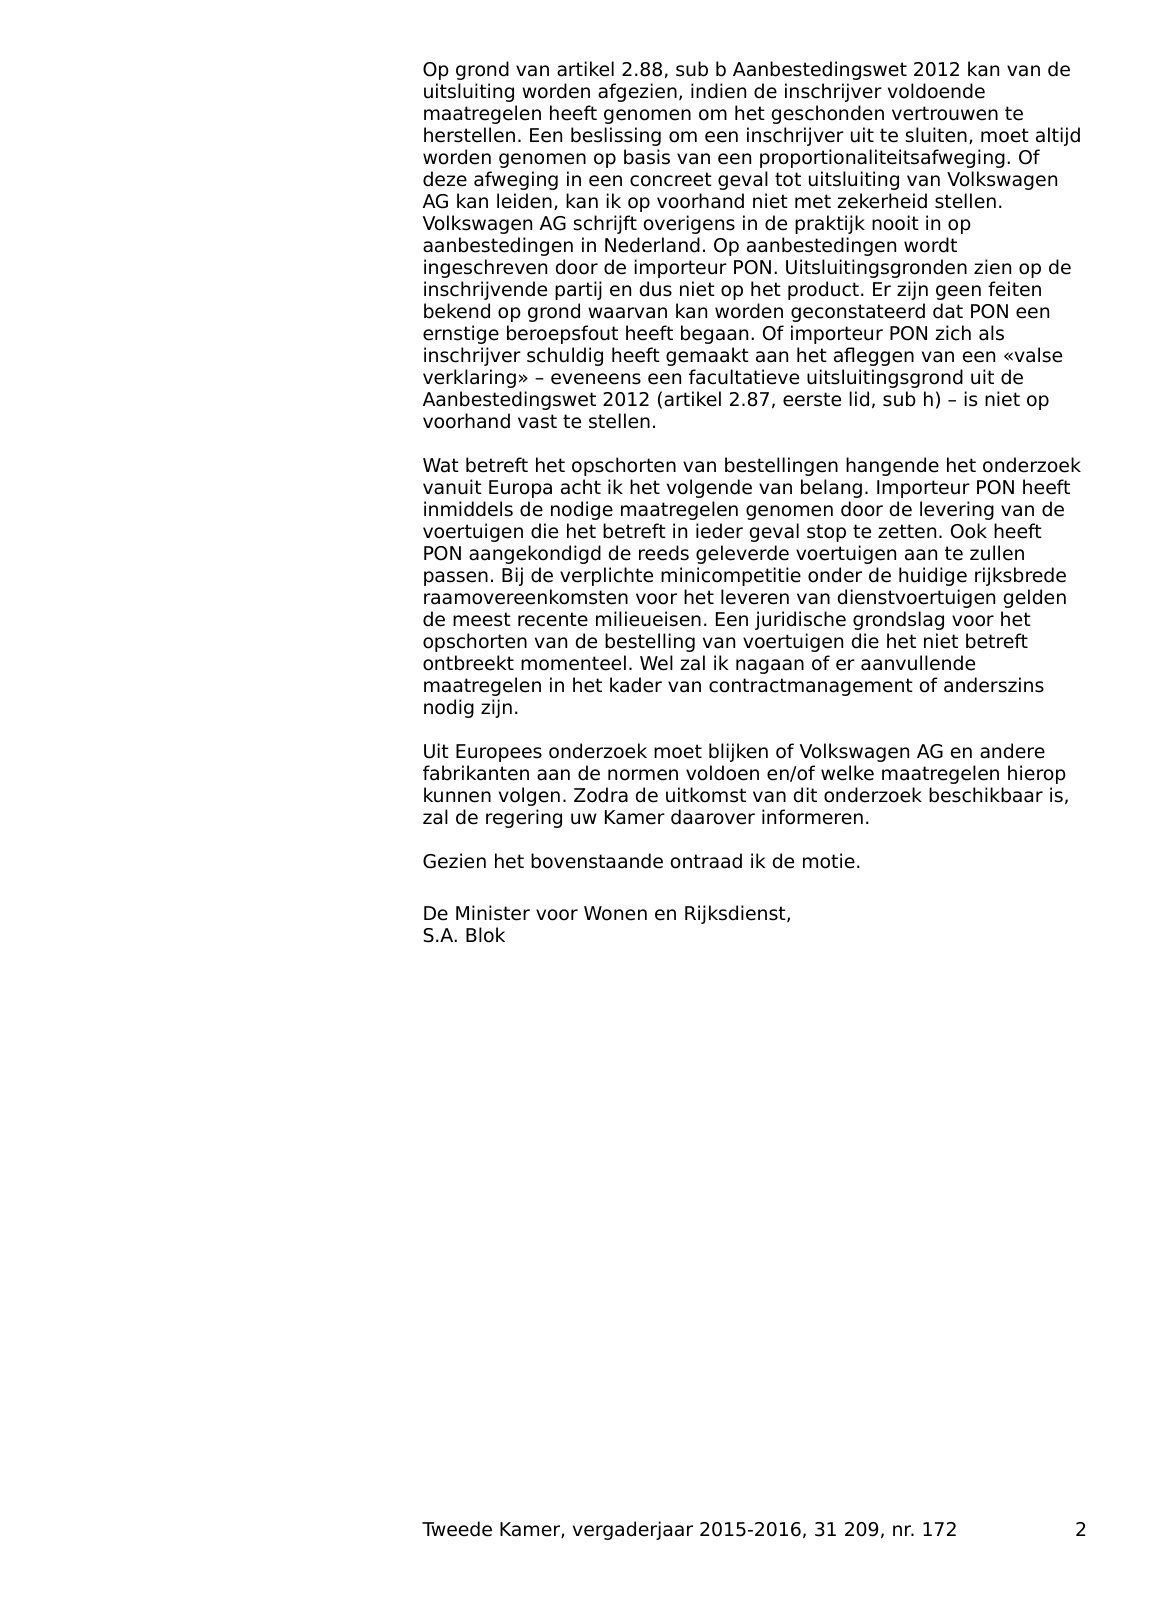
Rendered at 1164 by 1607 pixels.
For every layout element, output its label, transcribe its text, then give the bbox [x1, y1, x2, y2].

text Op grond van artikel 2.88, sub b Aanbestedingswet 2012 kan van de uitsluiting worden afgezien, indien de inschrijver voldoende maatregelen heeft genomen om het geschonden vertrouwen te herstellen. Een beslissing om een inschrijver uit te sluiten, moet altijd worden genomen op basis van een proportionaliteitsafweging. Of deze afweging in een concreet geval tot uitsluiting van Volkswagen AG kan leiden, kan ik op voorhand niet met zekerheid stellen. [422, 59, 1087, 213]
text Gezien het bovenstaande ontraad ik de motie. [422, 851, 1087, 873]
text Wat betreft het opschorten van bestellingen hangende het onderzoek vanuit Europa acht ik het volgende van belang. Importeur PON heeft inmiddels de nodige maatregelen genomen door de levering van de voertuigen die het betreft in ieder geval stop te zetten. Ook heeft PON aangekondigd de reeds geleverde voertuigen aan te zullen passen. Bij de verplichte minicompetitie onder de huidige rijksbrede raamovereenkomsten voor het leveren van dienstvoertuigen gelden de meest recente milieueisen. Een juridische grondslag voor het opschorten van de bestelling van voertuigen die het niet betreft ontbreekt momenteel. Wel zal ik nagaan of er aanvullende maatregelen in het kader van contractmanagement of anderszins nodig zijn. [422, 455, 1087, 719]
text Uit Europees onderzoek moet blijken of Volkswagen AG en andere fabrikanten aan de normen voldoen en/of welke maatregelen hierop kunnen volgen. Zodra de uitkomst van dit onderzoek beschikbaar is, zal de regering uw Kamer daarover informeren. [422, 741, 1087, 829]
text Volkswagen AG schrijft overigens in de praktijk nooit in op aanbestedingen in Nederland. Op aanbestedingen wordt ingeschreven door de importeur PON. Uitsluitingsgronden zien op de inschrijvende partij en dus niet op het product. Er zijn geen feiten bekend op grond waarvan kan worden geconstateerd dat PON een ernstige beroepsfout heeft begaan. Of importeur PON zich als inschrijver schuldig heeft gemaakt aan het afleggen van een «valse verklaring» – eveneens een facultatieve uitsluitingsgrond uit de Aanbestedingswet 2012 (artikel 2.87, eerste lid, sub h) – is niet op voorhand vast te stellen. [422, 213, 1087, 433]
text De Minister voor Wonen en Rijksdienst, S.A. Blok [422, 903, 1087, 947]
